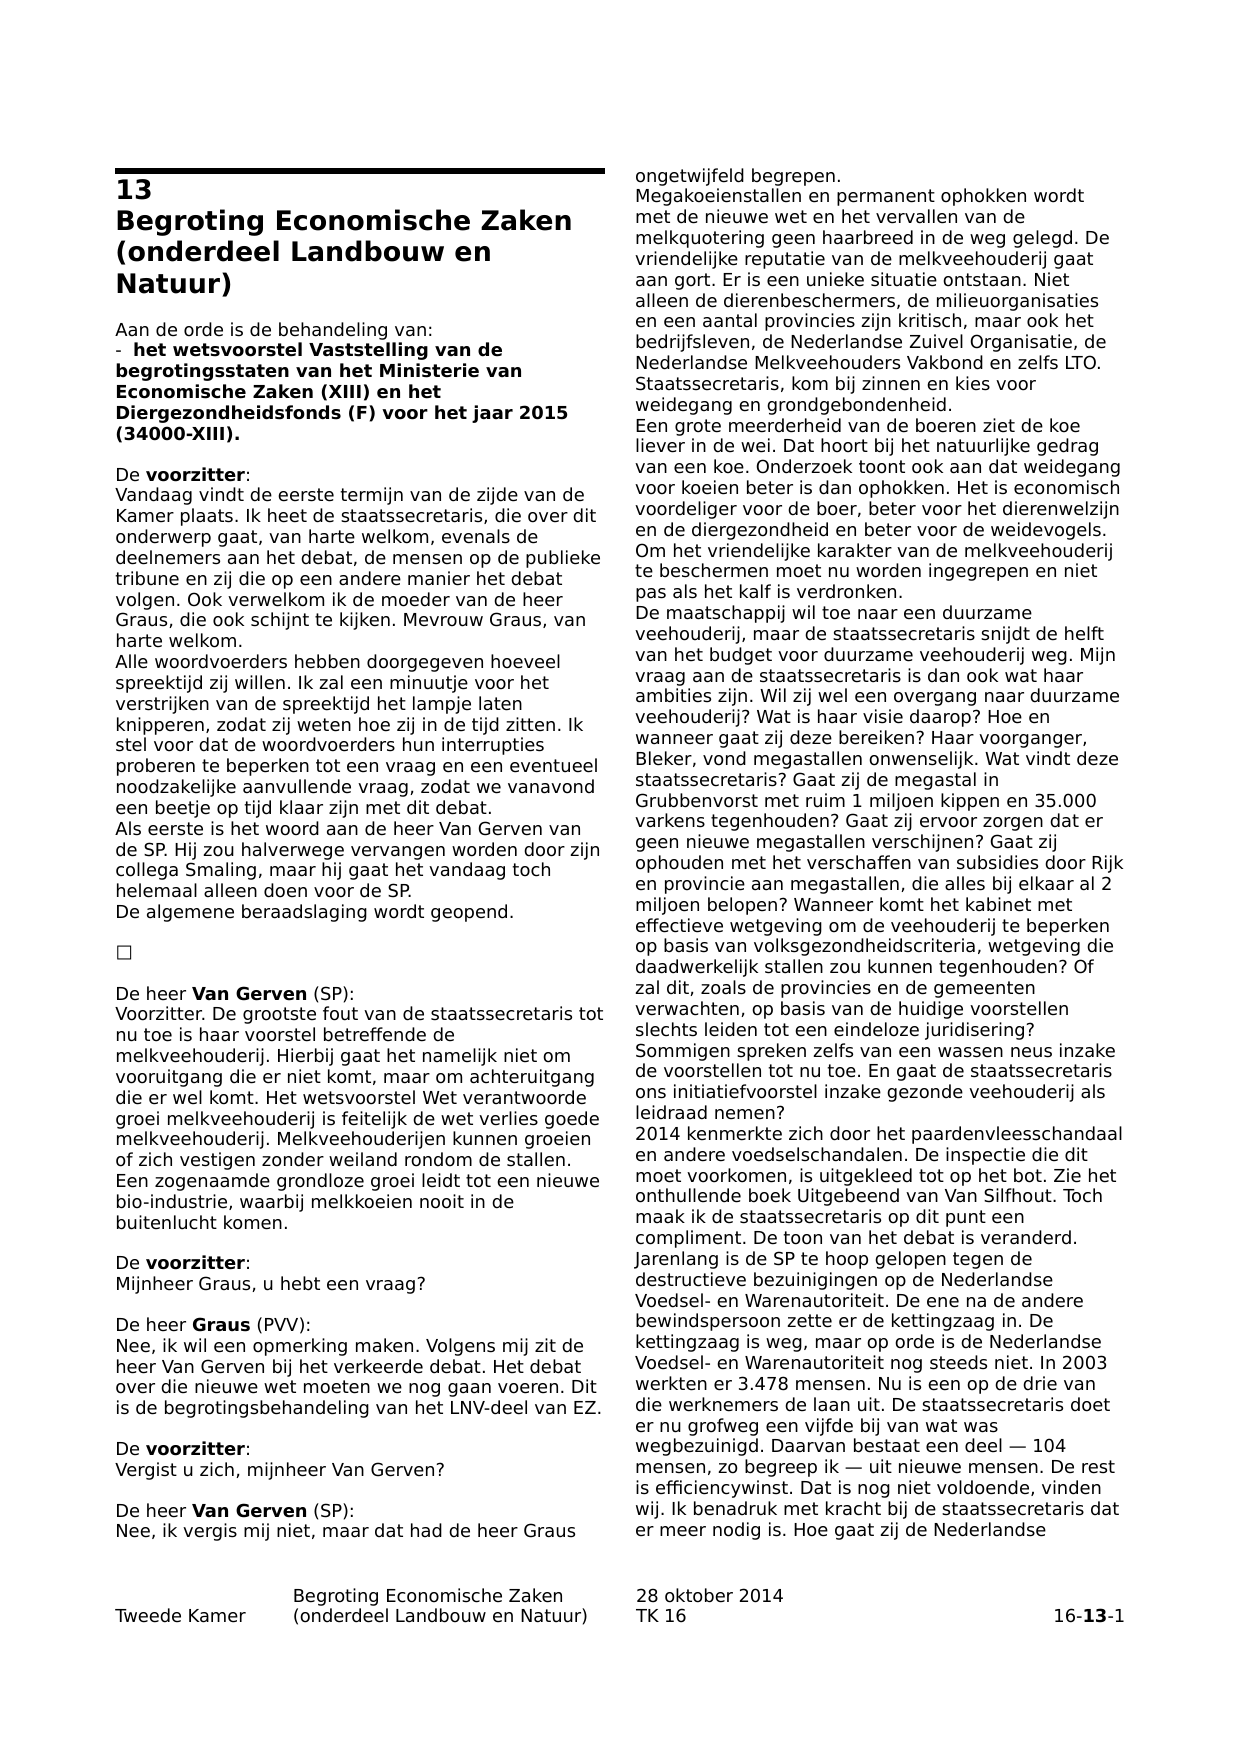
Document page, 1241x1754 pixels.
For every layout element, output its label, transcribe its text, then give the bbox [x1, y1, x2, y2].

text Alle woordvoerders hebben doorgegeven hoeveel spreektijd zij willen. Ik zal een minuutje voor het verstrijken van de spreektijd het lampje laten knipperen, zodat zij weten hoe zij in de tijd zitten. Ik stel voor dat de woordvoerders hun interrupties proberen te beperken tot een vraag en een eventueel noodzakelijke aanvullende vraag, zodat we vanavond een beetje op tijd klaar zijn met dit debat. [115, 652, 605, 818]
title 13 Begroting Economische Zaken (onderdeel Landbouw en Natuur) [115, 174, 605, 299]
list het wetsvoorstel Vaststelling van de begrotingsstaten van het Ministerie van Economische Zaken (XIII) en het Diergezondheidsfonds (F) voor het jaar 2015 (34000-XIII). [115, 340, 605, 444]
text De voorzitter: [115, 464, 605, 485]
text 2014 kenmerkte zich door het paardenvleesschandaal en andere voedselschandalen. De inspectie die dit moet voorkomen, is uitgekleed tot op het bot. Zie het onthullende boek Uitgebeend van Van Silfhout. Toch maak ik de staatssecretaris op dit punt een compliment. De toon van het debat is veranderd. Jarenlang is de SP te hoop gelopen tegen de destructieve bezuinigingen op de Nederlandse Voedsel- en Warenautoriteit. De ene na de andere bewindspersoon zette er de kettingzaag in. De kettingzaag is weg, maar op orde is de Nederlandse Voedsel- en Warenautoriteit nog steeds niet. In 2003 werkten er 3.478 mensen. Nu is een op de drie van die werknemers de laan uit. De staatssecretaris doet er nu grofweg een vijfde bij van wat was wegbezuinigd. Daarvan bestaat een deel — 104 mensen, zo begreep ik — uit nieuwe mensen. De rest is efficiencywinst. Dat is nog niet voldoende, vinden wij. Ik benadruk met kracht bij de staatssecretaris dat er meer nodig is. Hoe gaat zij de Nederlandse [635, 1124, 1125, 1540]
text ⬜ [115, 943, 605, 963]
text Een grote meerderheid van de boeren ziet de koe liever in de wei. Dat hoort bij het natuurlijke gedrag van een koe. Onderzoek toont ook aan dat weidegang voor koeien beter is dan ophokken. Het is economisch voordeliger voor de boer, beter voor het dierenwelzijn en de diergezondheid en beter voor de weidevogels. Om het vriendelijke karakter van de melkveehouderij te beschermen moet nu worden ingegrepen en niet pas als het kalf is verdronken. [635, 415, 1125, 603]
text De heer Van Gerven (SP): [115, 1500, 605, 1521]
text De voorzitter: [115, 1253, 605, 1274]
text De voorzitter: [115, 1439, 605, 1459]
text Als eerste is het woord aan de heer Van Gerven van de SP. Hij zou halverwege vervangen worden door zijn collega Smaling, maar hij gaat het vandaag toch helemaal alleen doen voor de SP. [115, 818, 605, 902]
text Aan de orde is de behandeling van: [115, 319, 605, 340]
text Vergist u zich, mijnheer Van Gerven? [115, 1459, 605, 1480]
text De heer Van Gerven (SP): [115, 983, 605, 1004]
text Vandaag vindt de eerste termijn van de zijde van de Kamer plaats. Ik heet de staatssecretaris, die over dit onderwerp gaat, van harte welkom, evenals de deelnemers aan het debat, de mensen op de publieke tribune en zij die op een andere manier het debat volgen. Ook verwelkom ik de moeder van de heer Graus, die ook schijnt te kijken. Mevrouw Graus, van harte welkom. [115, 485, 605, 652]
text ongetwijfeld begrepen. [635, 165, 1125, 186]
text Nee, ik wil een opmerking maken. Volgens mij zit de heer Van Gerven bij het verkeerde debat. Het debat over die nieuwe wet moeten we nog gaan voeren. Dit is de begrotingsbehandeling van het LNV-deel van EZ. [115, 1336, 605, 1419]
text Voorzitter. De grootste fout van de staatssecretaris tot nu toe is haar voorstel betreffende de melkveehouderij. Hierbij gaat het namelijk niet om vooruitgang die er niet komt, maar om achteruitgang die er wel komt. Het wetsvoorstel Wet verantwoorde groei melkveehouderij is feitelijk de wet verlies goede melkveehouderij. Melkveehouderijen kunnen groeien of zich vestigen zonder weiland rondom de stallen. Een zogenaamde grondloze groei leidt tot een nieuwe bio-industrie, waarbij melkkoeien nooit in de buitenlucht komen. [115, 1004, 605, 1233]
text De heer Graus (PVV): [115, 1315, 605, 1336]
text Mijnheer Graus, u hebt een vraag? [115, 1274, 605, 1295]
text Nee, ik vergis mij niet, maar dat had de heer Graus [115, 1521, 605, 1542]
text De maatschappij wil toe naar een duurzame veehouderij, maar de staatssecretaris snijdt de helft van het budget voor duurzame veehouderij weg. Mijn vraag aan de staatssecretaris is dan ook wat haar ambities zijn. Wil zij wel een overgang naar duurzame veehouderij? Wat is haar visie daarop? Hoe en wanneer gaat zij deze bereiken? Haar voorganger, Bleker, vond megastallen onwenselijk. Wat vindt deze staatssecretaris? Gaat zij de megastal in Grubbenvorst met ruim 1 miljoen kippen en 35.000 varkens tegenhouden? Gaat zij ervoor zorgen dat er geen nieuwe megastallen verschijnen? Gaat zij ophouden met het verschaffen van subsidies door Rijk en provincie aan megastallen, die alles bij elkaar al 2 miljoen belopen? Wanneer komt het kabinet met effectieve wetgeving om de veehouderij te beperken op basis van volksgezondheidscriteria, wetgeving die daadwerkelijk stallen zou kunnen tegenhouden? Of zal dit, zoals de provincies en de gemeenten verwachten, op basis van de huidige voorstellen slechts leiden tot een eindeloze juridisering? Sommigen spreken zelfs van een wassen neus inzake de voorstellen tot nu toe. En gaat de staatssecretaris ons initiatiefvoorstel inzake gezonde veehouderij als leidraad nemen? [635, 603, 1125, 1124]
text De algemene beraadslaging wordt geopend. [115, 902, 605, 923]
text Megakoeienstallen en permanent ophokken wordt met de nieuwe wet en het vervallen van de melkquotering geen haarbreed in de weg gelegd. De vriendelijke reputatie van de melkveehouderij gaat aan gort. Er is een unieke situatie ontstaan. Niet alleen de dierenbeschermers, de milieuorganisaties en een aantal provincies zijn kritisch, maar ook het bedrijfsleven, de Nederlandse Zuivel Organisatie, de Nederlandse Melkveehouders Vakbond en zelfs LTO. Staatssecretaris, kom bij zinnen en kies voor weidegang en grondgebondenheid. [635, 186, 1125, 415]
